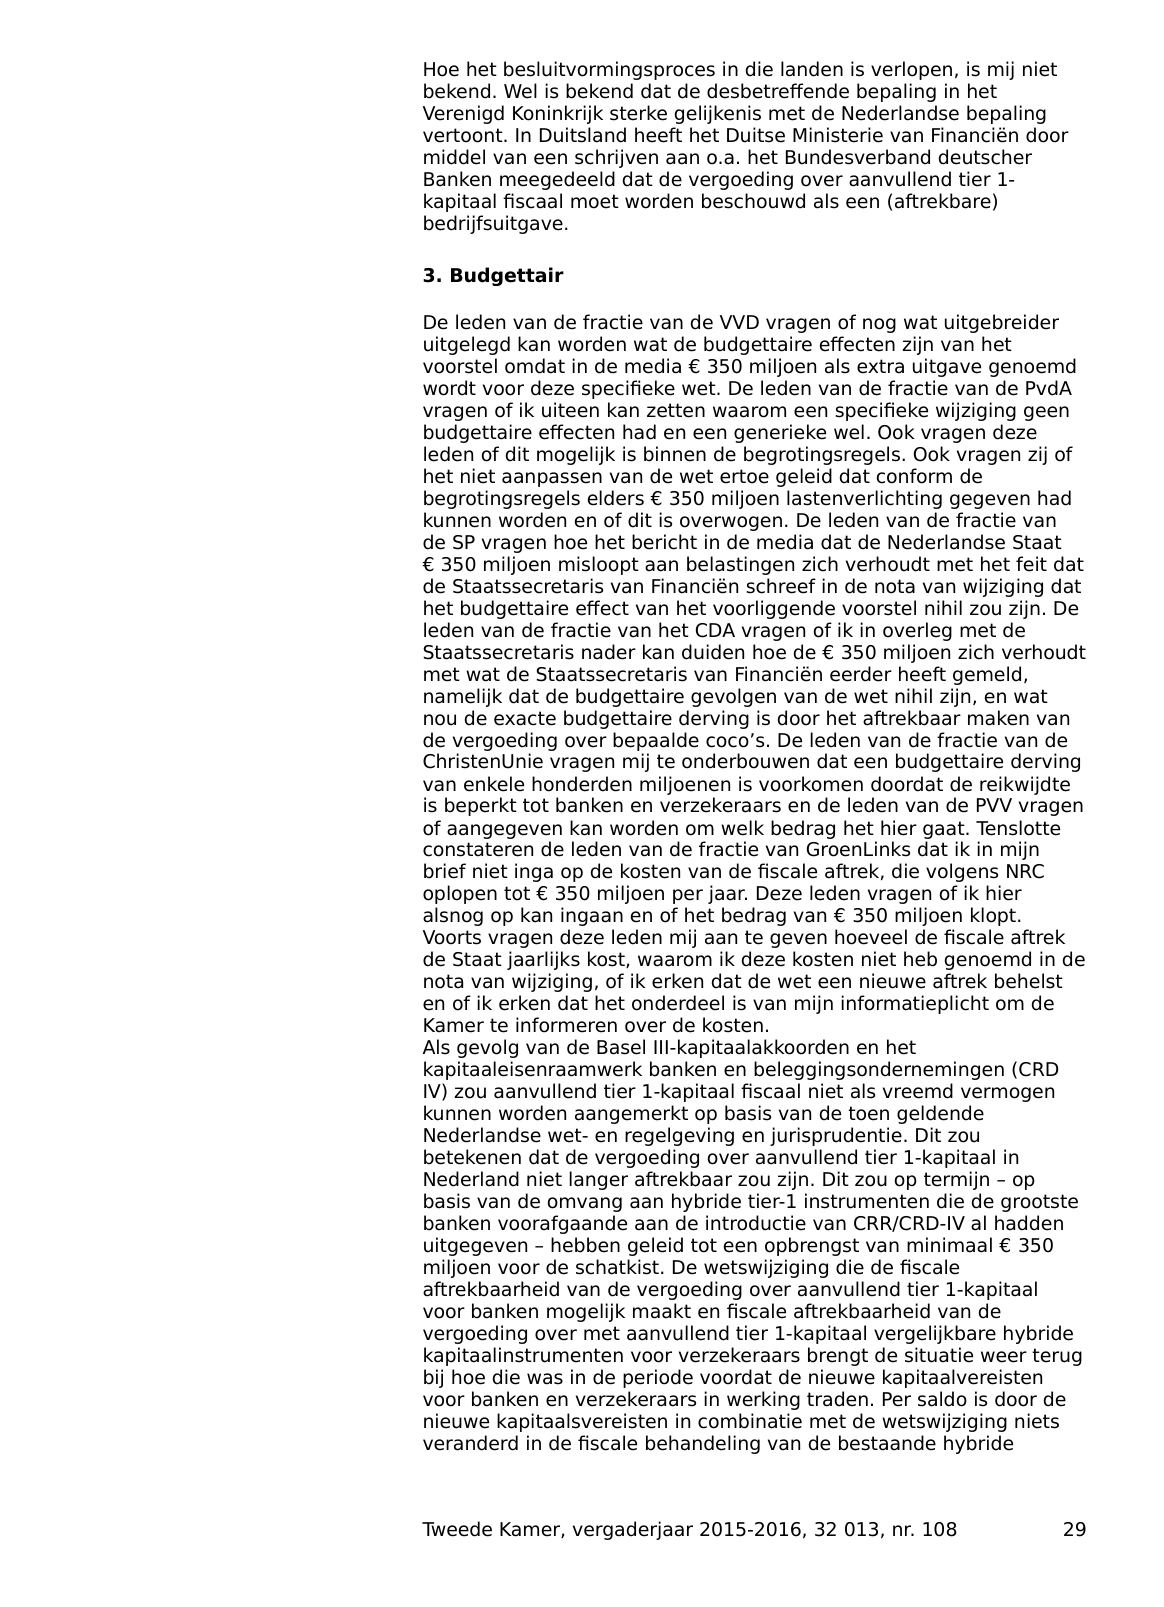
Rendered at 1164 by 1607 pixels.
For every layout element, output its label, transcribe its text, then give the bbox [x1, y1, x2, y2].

text De leden van de fractie van de VVD vragen of nog wat uitgebreider uitgelegd kan worden wat de budgettaire effecten zijn van het voorstel omdat in de media € 350 miljoen als extra uitgave genoemd wordt voor deze specifieke wet. De leden van de fractie van de PvdA vragen of ik uiteen kan zetten waarom een specifieke wijziging geen budgettaire effecten had en een generieke wel. Ook vragen deze leden of dit mogelijk is binnen de begrotingsregels. Ook vragen zij of het niet aanpassen van de wet ertoe geleid dat conform de begrotingsregels elders € 350 miljoen lastenverlichting gegeven had kunnen worden en of dit is overwogen. De leden van de fractie van de SP vragen hoe het bericht in de media dat de Nederlandse Staat € 350 miljoen misloopt aan belastingen zich verhoudt met het feit dat de Staatssecretaris van Financiën schreef in de nota van wijziging dat het budgettaire effect van het voorliggende voorstel nihil zou zijn. De leden van de fractie van het CDA vragen of ik in overleg met de Staatssecretaris nader kan duiden hoe de € 350 miljoen zich verhoudt met wat de Staatssecretaris van Financiën eerder heeft gemeld, namelijk dat de budgettaire gevolgen van de wet nihil zijn, en wat nou de exacte budgettaire derving is door het aftrekbaar maken van de vergoeding over bepaalde coco’s. De leden van de fractie van de ChristenUnie vragen mij te onderbouwen dat een budgettaire derving van enkele honderden miljoenen is voorkomen doordat de reikwijdte is beperkt tot banken en verzekeraars en de leden van de PVV vragen of aangegeven kan worden om welk bedrag het hier gaat. Tenslotte constateren de leden van de fractie van GroenLinks dat ik in mijn brief niet inga op de kosten van de fiscale aftrek, die volgens NRC oplopen tot € 350 miljoen per jaar. Deze leden vragen of ik hier alsnog op kan ingaan en of het bedrag van € 350 miljoen klopt. Voorts vragen deze leden mij aan te geven hoeveel de fiscale aftrek de Staat jaarlijks kost, waarom ik deze kosten niet heb genoemd in de nota van wijziging, of ik erken dat de wet een nieuwe aftrek behelst en of ik erken dat het onderdeel is van mijn informatieplicht om de Kamer te informeren over de kosten. [422, 312, 1087, 1037]
text Hoe het besluitvormingsproces in die landen is verlopen, is mij niet bekend. Wel is bekend dat de desbetreffende bepaling in het Verenigd Koninkrijk sterke gelijkenis met de Nederlandse bepaling vertoont. In Duitsland heeft het Duitse Ministerie van Financiën door middel van een schrijven aan o.a. het Bundesverband deutscher Banken meegedeeld dat de vergoeding over aanvullend tier 1-kapitaal fiscaal moet worden beschouwd als een (aftrekbare) bedrijfsuitgave. [422, 59, 1087, 235]
text Als gevolg van de Basel III-kapitaalakkoorden en het kapitaaleisenraamwerk banken en beleggingsondernemingen (CRD IV) zou aanvullend tier 1-kapitaal fiscaal niet als vreemd vermogen kunnen worden aangemerkt op basis van de toen geldende Nederlandse wet- en regelgeving en jurisprudentie. Dit zou betekenen dat de vergoeding over aanvullend tier 1-kapitaal in Nederland niet langer aftrekbaar zou zijn. Dit zou op termijn – op basis van de omvang aan hybride tier-1 instrumenten die de grootste banken voorafgaande aan de introductie van CRR/CRD-IV al hadden uitgegeven – hebben geleid tot een opbrengst van minimaal € 350 miljoen voor de schatkist. De wetswijziging die de fiscale aftrekbaarheid van de vergoeding over aanvullend tier 1-kapitaal voor banken mogelijk maakt en fiscale aftrekbaarheid van de vergoeding over met aanvullend tier 1-kapitaal vergelijkbare hybride kapitaalinstrumenten voor verzekeraars brengt de situatie weer terug bij hoe die was in de periode voordat de nieuwe kapitaalvereisten voor banken en verzekeraars in werking traden. Per saldo is door de nieuwe kapitaalsvereisten in combinatie met de wetswijziging niets veranderd in de fiscale behandeling van de bestaande hybride [422, 1037, 1087, 1455]
subtitle 3. Budgettair [422, 265, 1087, 287]
